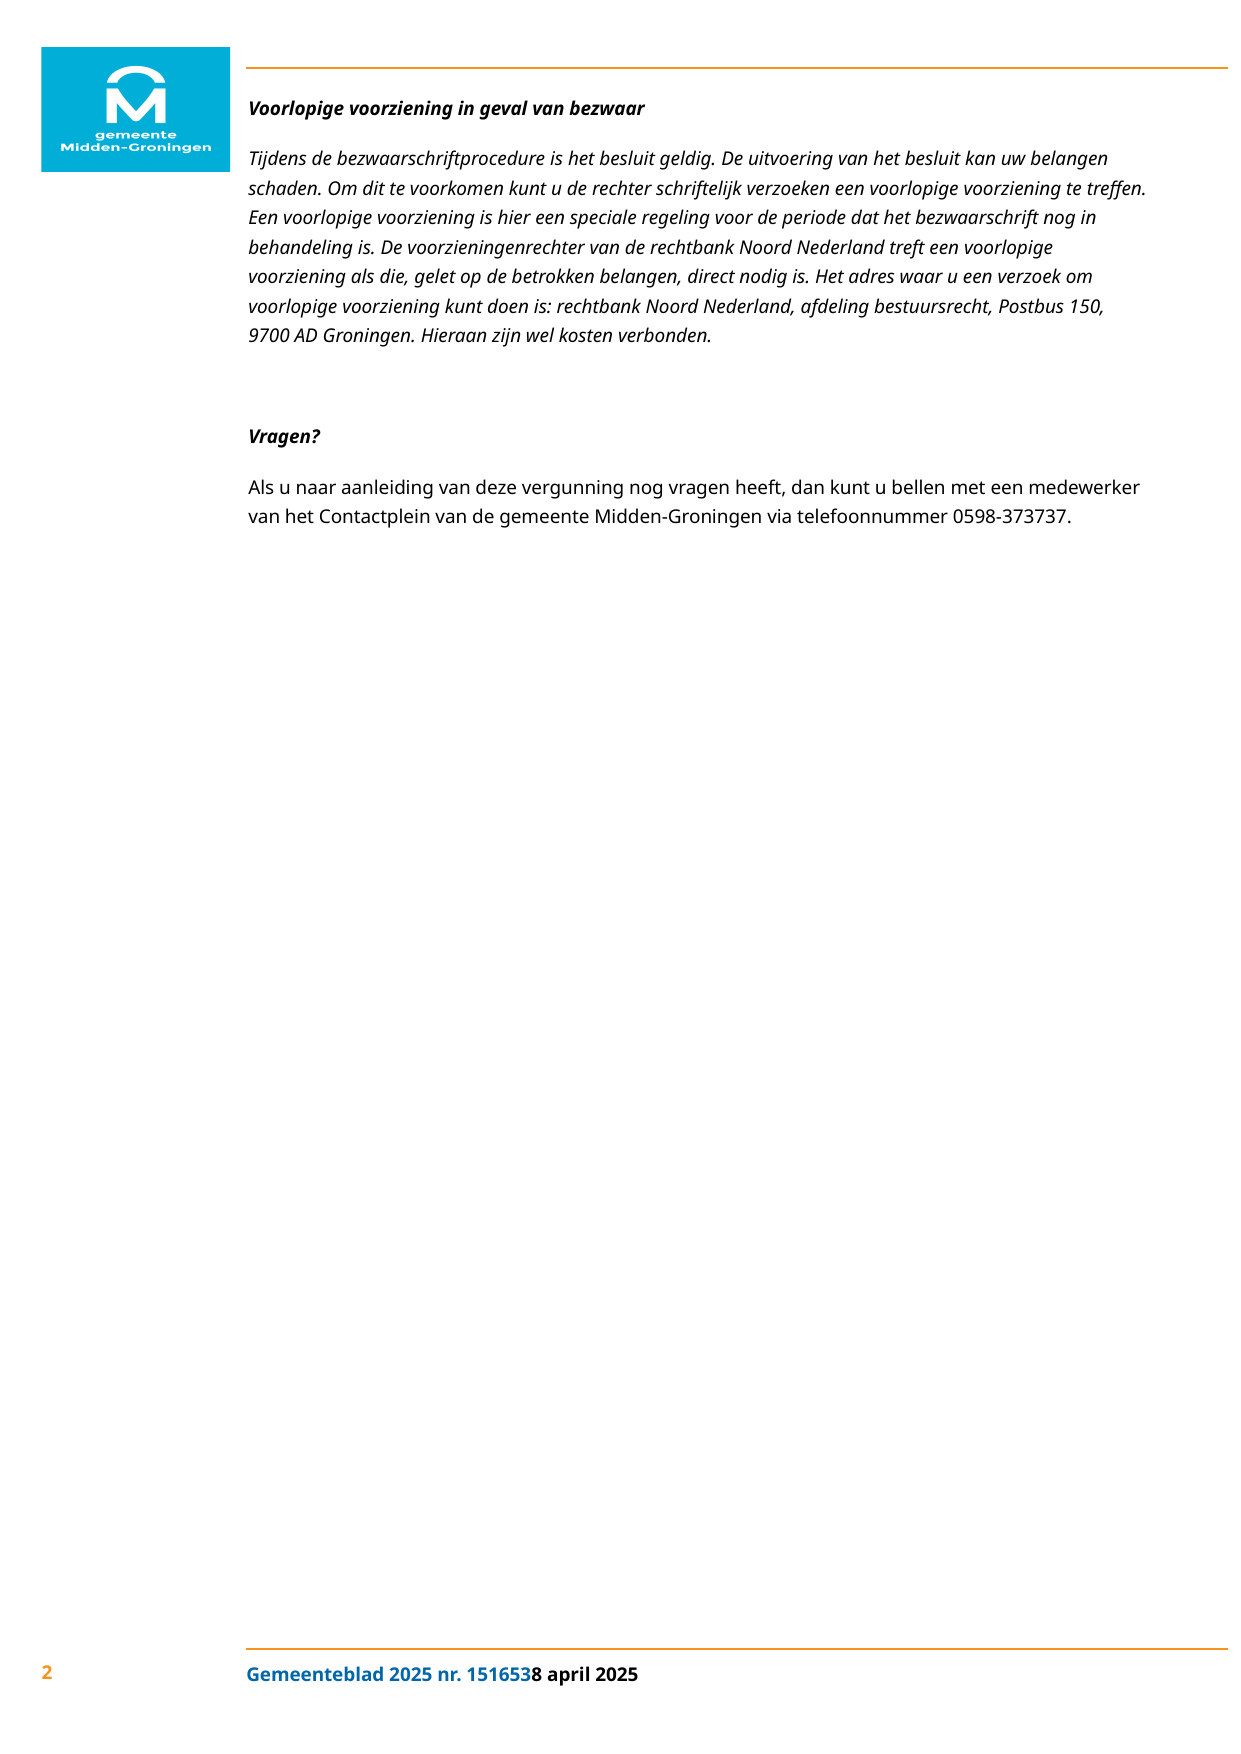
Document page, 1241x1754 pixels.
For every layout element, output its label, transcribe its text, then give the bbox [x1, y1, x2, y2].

text Vragen? [248, 423, 1152, 449]
text Tijdens de bezwaarschriftprocedure is het besluit geldig. De uitvoering van het besluit kan uw belangen schaden. Om dit te voorkomen kunt u de rechter schriftelijk verzoeken een voorlopige voorziening te treffen. Een voorlopige voorziening is hier een speciale regeling voor de periode dat het bezwaarschrift nog in behandeling is. De voorzieningenrechter van de rechtbank Noord Nederland treft een voorlopige voorziening als die, gelet op de betrokken belangen, direct nodig is. Het adres waar u een verzoek om voorlopige voorziening kunt doen is: rechtbank Noord Nederland, afdeling bestuursrecht, Postbus 150, 9700 AD Groningen. Hieraan zijn wel kosten verbonden. [248, 145, 1152, 348]
picture [184, 146, 190, 153]
text Als u naar aanleiding van deze vergunning nog vragen heeft, dan kunt u bellen met een medewerker van het Contactplein van de gemeente Midden-Groningen via telefoonnummer 0598-373737. [248, 474, 1152, 529]
picture [108, 66, 164, 82]
text Voorlopige voorziening in geval van bezwaar [248, 95, 1152, 121]
picture [107, 89, 165, 122]
